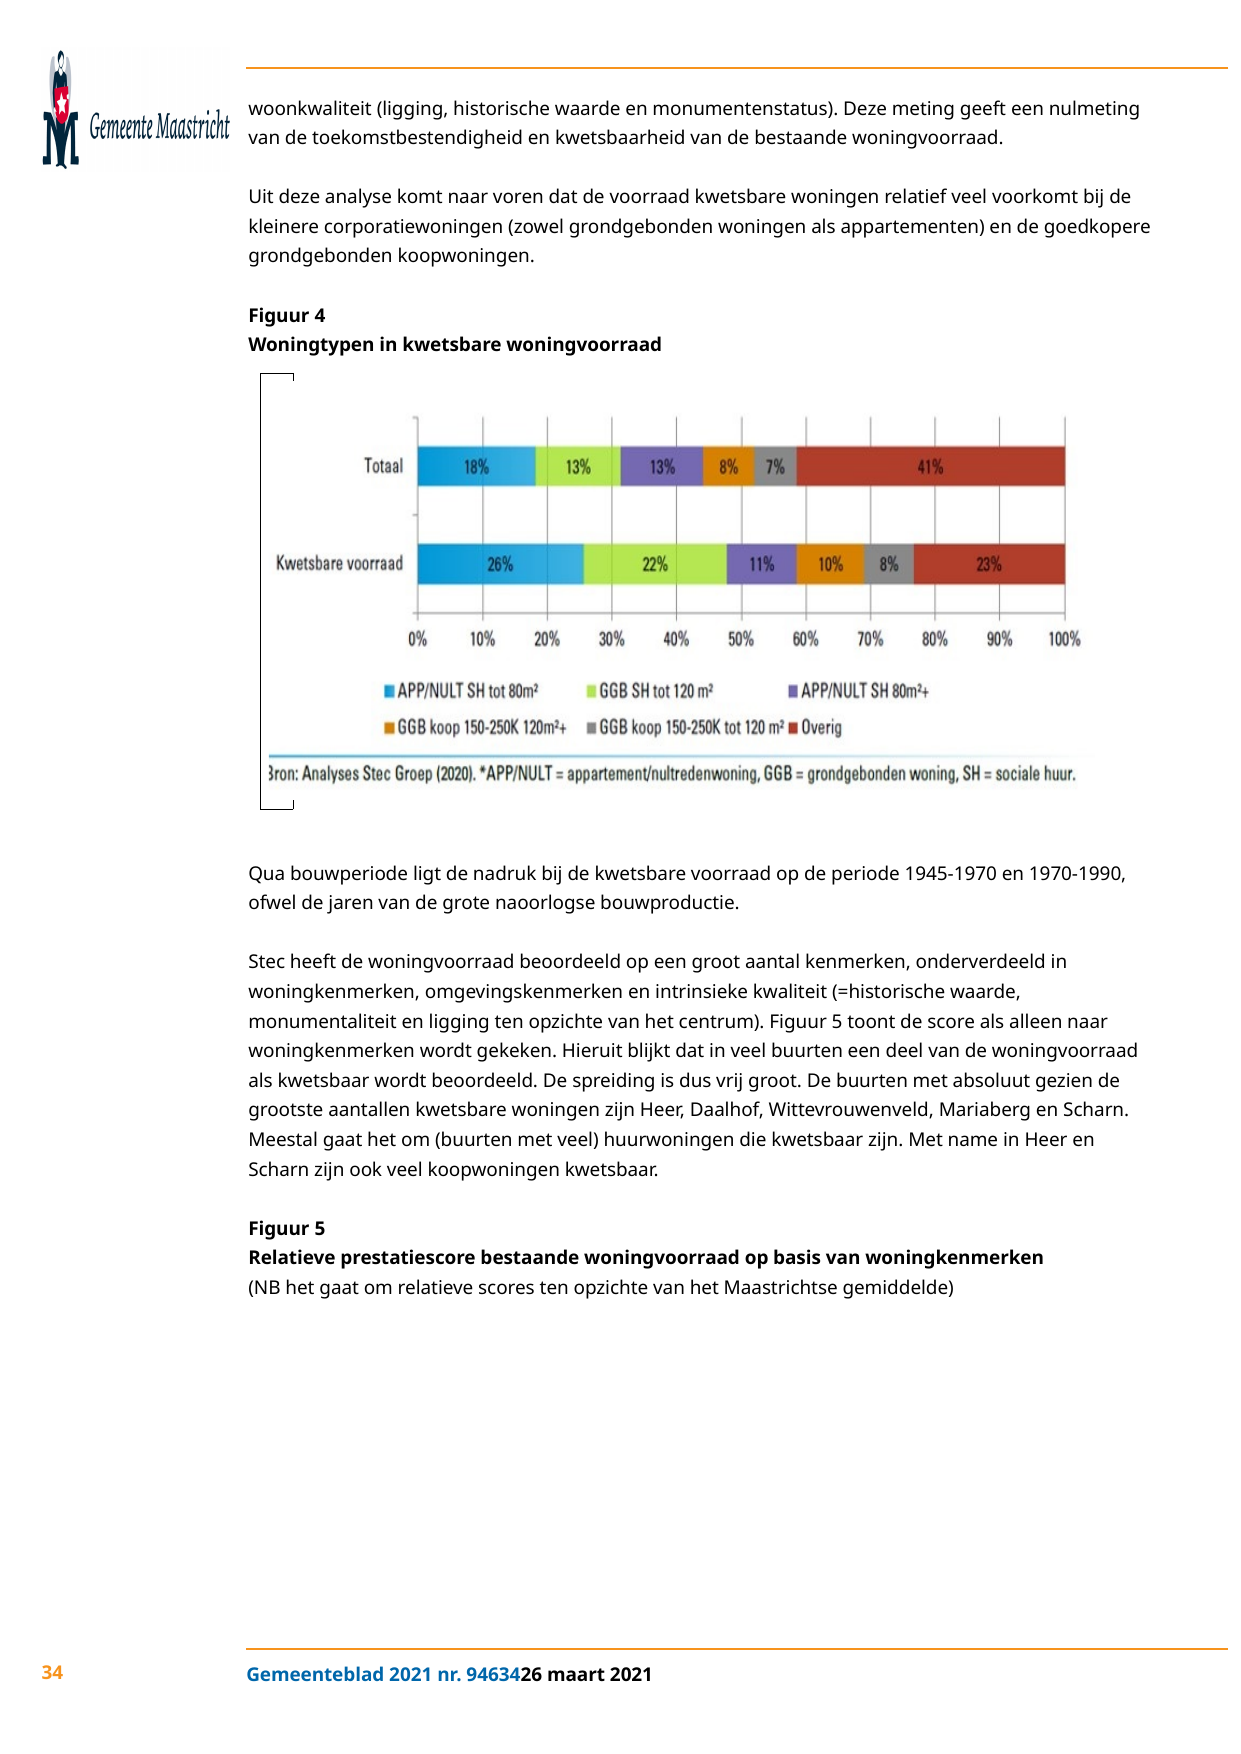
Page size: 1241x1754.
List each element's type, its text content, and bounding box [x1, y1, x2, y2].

text Woningtypen in kwetsbare woningvoorraad [248, 331, 1152, 357]
text Qua bouwperiode ligt de nadruk bij de kwetsbare voorraad op de periode 1945-1970 en 1970-1990, ofwel de jaren van de grote naoorlogse bouwproductie. [248, 860, 1152, 915]
text (NB het gaat om relatieve scores ten opzichte van het Maastrichtse gemiddelde) [248, 1274, 1152, 1300]
text Stec heeft de woningvoorraad beoordeeld op een groot aantal kenmerken, onderverdeeld in woningkenmerken, omgevingskenmerken en intrinsieke kwaliteit (=historische waarde, monumentaliteit en ligging ten opzichte van het centrum). Figuur 5 toont de score als alleen naar woningkenmerken wordt gekeken. Hieruit blijkt dat in veel buurten een deel van de woningvoorraad als kwetsbaar wordt beoordeeld. De spreiding is dus vrij groot. De buurten met absoluut gezien de grootste aantallen kwetsbare woningen zijn Heer, Daalhof, Wittevrouwenveld, Mariaberg en Scharn. Meestal gaat het om (buurten met veel) huurwoningen die kwetsbaar zijn. Met name in Heer en Scharn zijn ook veel koopwoningen kwetsbaar. [248, 949, 1152, 1181]
text Figuur 4 [248, 302, 1152, 328]
text woonkwaliteit (ligging, historische waarde en monumentenstatus). Deze meting geeft een nulmeting van de toekomstbestendigheid en kwetsbaarheid van de bestaande woningvoorraad. [248, 95, 1152, 150]
text Uit deze analyse komt naar voren dat de voorraad kwetsbare woningen relatief veel voorkomt bij de kleinere corporatiewoningen (zowel grondgebonden woningen als appartementen) en de goedkopere grondgebonden koopwoningen. [248, 183, 1152, 268]
text Figuur 5 [248, 1215, 1152, 1241]
text Relatieve prestatiescore bestaande woningvoorraad op basis van woningkenmerken [248, 1244, 1152, 1270]
picture [41, 47, 231, 172]
picture [268, 381, 1125, 800]
